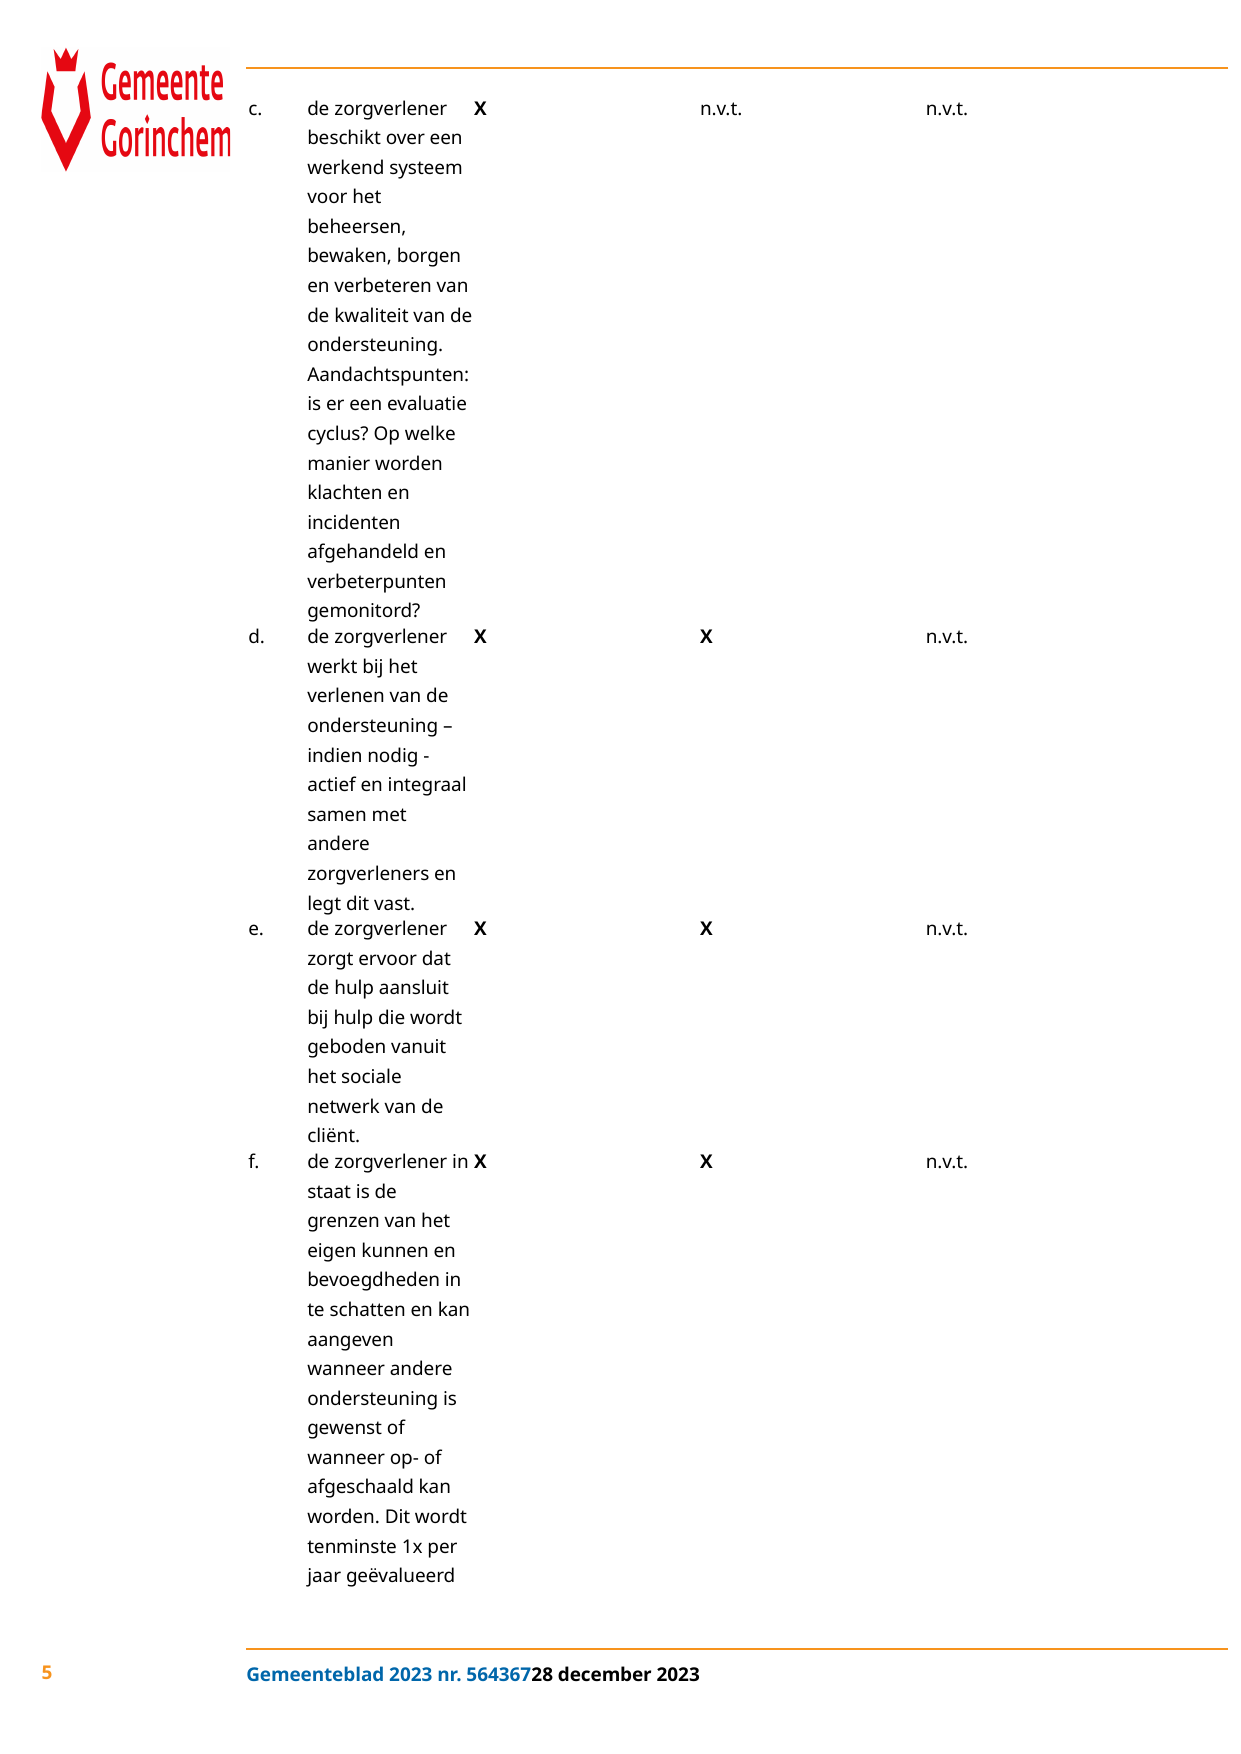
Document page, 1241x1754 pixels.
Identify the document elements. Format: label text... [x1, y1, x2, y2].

table_cell X [700, 624, 926, 915]
table_cell de zorgverlener beschikt over een werkend systeem voor het beheersen, bewaken, borgen en verbeteren van de kwaliteit van de ondersteuning. Aandachtspunten: is er een evaluatie cyclus? Op welke manier worden klachten en incidenten afgehandeld en verbeterpunten gemonitord? [248, 95, 474, 623]
table_cell de zorgverlener zorgt ervoor dat de hulp aansluit bij hulp die wordt geboden vanuit het sociale netwerk van de cliënt. [248, 915, 474, 1148]
table_cell X [474, 915, 700, 1148]
table_cell n.v.t. [926, 95, 1152, 623]
table_cell n.v.t. [926, 624, 1152, 915]
table_cell n.v.t. [926, 915, 1152, 1148]
table_cell X [700, 1148, 926, 1588]
table_cell n.v.t. [700, 95, 926, 623]
table_cell de zorgverlener werkt bij het verlenen van de ondersteuning – indien nodig - actief en integraal samen met andere zorgverleners en legt dit vast. [248, 624, 474, 915]
table_cell n.v.t. [926, 1148, 1152, 1588]
picture [41, 47, 231, 172]
table_cell X [474, 1148, 700, 1588]
table_cell de zorgverlener in staat is de grenzen van het eigen kunnen en bevoegdheden in te schatten en kan aangeven wanneer andere ondersteuning is gewenst of wanneer op- of afgeschaald kan worden. Dit wordt tenminste 1x per jaar geëvalueerd [248, 1148, 474, 1588]
table_cell X [474, 624, 700, 915]
table_cell X [700, 915, 926, 1148]
table_cell X [474, 95, 700, 623]
